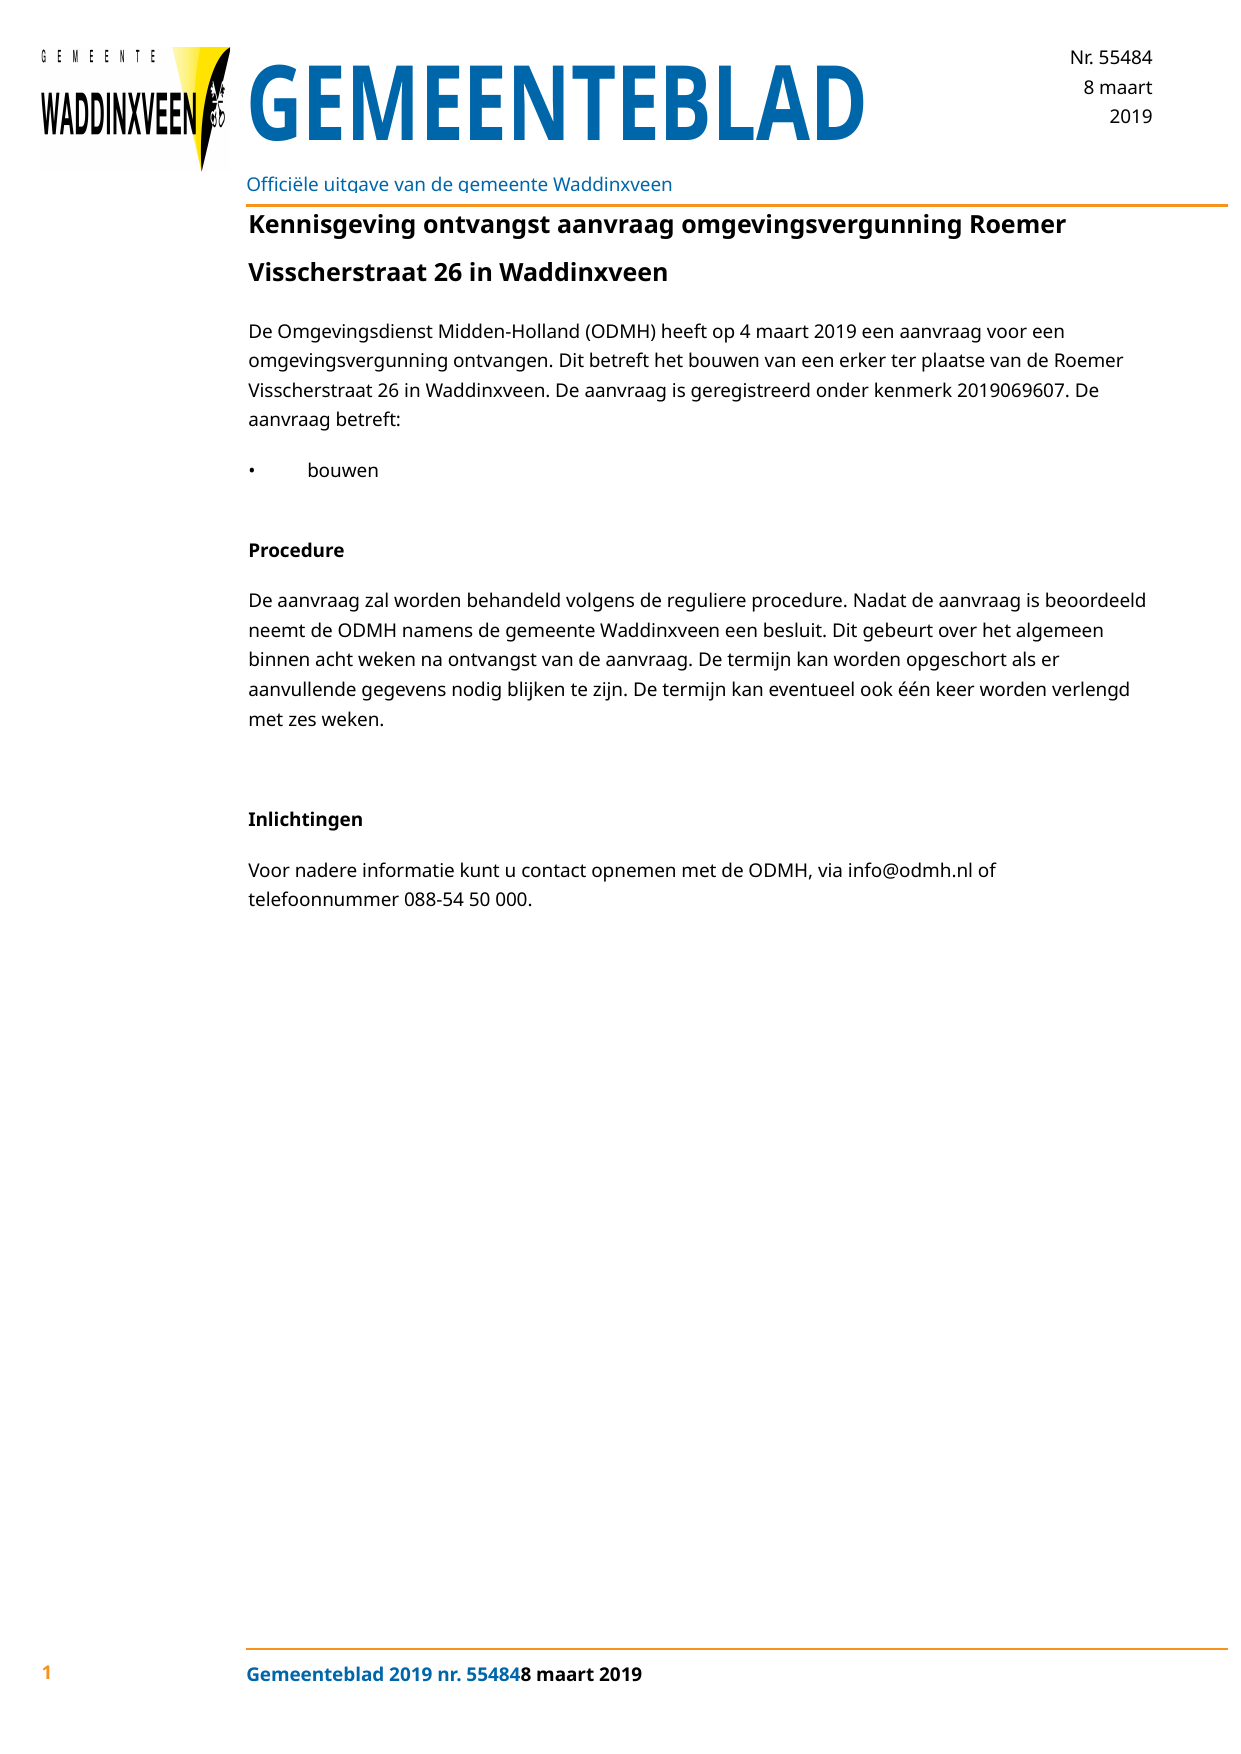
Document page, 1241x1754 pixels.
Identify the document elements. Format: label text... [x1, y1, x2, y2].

picture [41, 47, 231, 172]
text Voor nadere informatie kunt u contact opnemen met de ODMH, via info@odmh.nl of telefoonnummer 088-54 50 000. [248, 857, 1152, 912]
text De aanvraag zal worden behandeld volgens de reguliere procedure. Nadat de aanvraag is beoordeeld neemt de ODMH namens de gemeente Waddinxveen een besluit. Dit gebeurt over het algemeen binnen acht weken na ontvangst van de aanvraag. De termijn kan worden opgeschort als er aanvullende gegevens nodig blijken te zijn. De termijn kan eventueel ook één keer worden verlengd met zes weken. [248, 587, 1152, 732]
text Kennisgeving ontvangst aanvraag omgevingsvergunning Roemer Visscherstraat 26 in Waddinxveen [248, 207, 1152, 288]
text De Omgevingsdienst Midden-Holland (ODMH) heeft op 4 maart 2019 een aanvraag voor een omgevingsvergunning ontvangen. Dit betreft het bouwen van een erker ter plaatse van de Roemer Visscherstraat 26 in Waddinxveen. De aanvraag is geregistreerd onder kenmerk 2019069607. De aanvraag betreft: [248, 318, 1152, 432]
text Procedure [248, 537, 1152, 563]
list bouwen [248, 457, 1152, 483]
text Inlichtingen [248, 807, 1152, 832]
